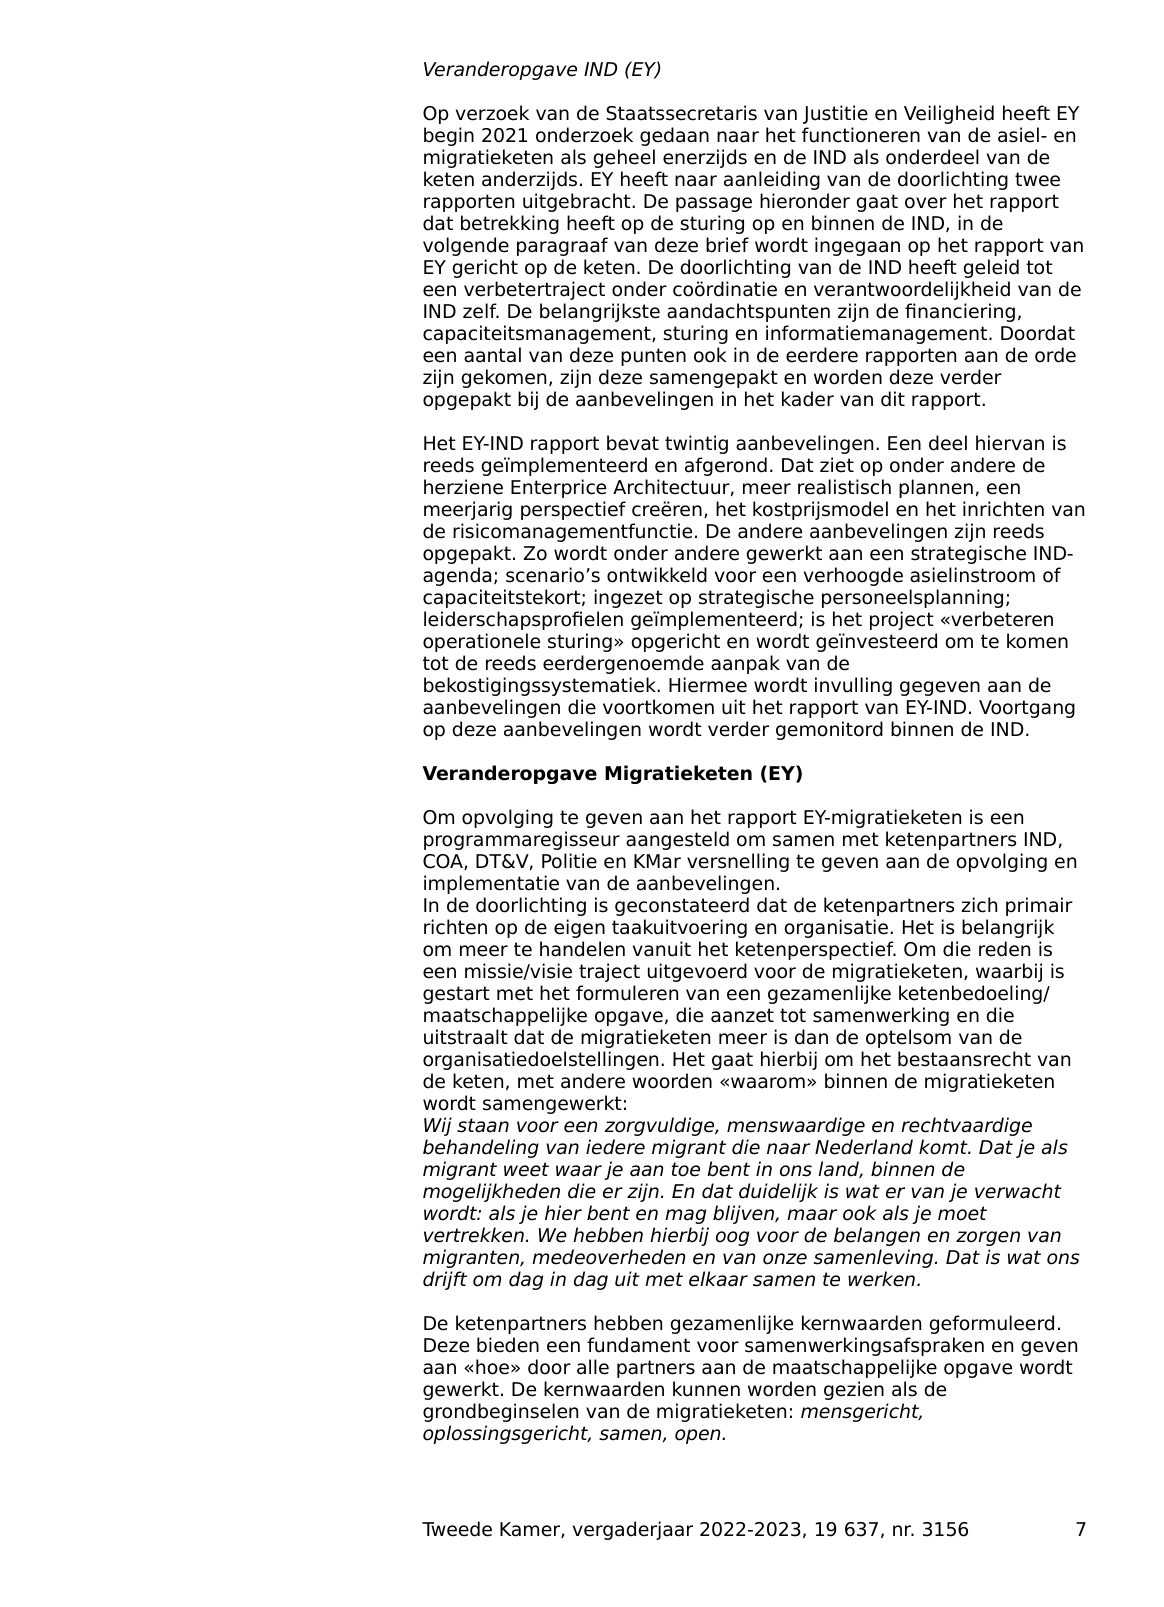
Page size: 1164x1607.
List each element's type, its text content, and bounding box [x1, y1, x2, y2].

text Wij staan voor een zorgvuldige, menswaardige en rechtvaardige behandeling van iedere migrant die naar Nederland komt. Dat je als migrant weet waar je aan toe bent in ons land, binnen de mogelijkheden die er zijn. En dat duidelijk is wat er van je verwacht wordt: als je hier bent en mag blijven, maar ook als je moet vertrekken. We hebben hierbij oog voor de belangen en zorgen van migranten, medeoverheden en van onze samenleving. Dat is wat ons drijft om dag in dag uit met elkaar samen te werken. [422, 1115, 1087, 1291]
text Op verzoek van de Staatssecretaris van Justitie en Veiligheid heeft EY begin 2021 onderzoek gedaan naar het functioneren van de asiel- en migratieketen als geheel enerzijds en de IND als onderdeel van de keten anderzijds. EY heeft naar aanleiding van de doorlichting twee rapporten uitgebracht. De passage hieronder gaat over het rapport dat betrekking heeft op de sturing op en binnen de IND, in de volgende paragraaf van deze brief wordt ingegaan op het rapport van EY gericht op de keten. De doorlichting van de IND heeft geleid tot een verbetertraject onder coördinatie en verantwoordelijkheid van de IND zelf. De belangrijkste aandachtspunten zijn de financiering, capaciteitsmanagement, sturing en informatiemanagement. Doordat een aantal van deze punten ook in de eerdere rapporten aan de orde zijn gekomen, zijn deze samengepakt en worden deze verder opgepakt bij de aanbevelingen in het kader van dit rapport. [422, 103, 1087, 411]
text Om opvolging te geven aan het rapport EY-migratieketen is een programmaregisseur aangesteld om samen met ketenpartners IND, COA, DT&V, Politie en KMar versnelling te geven aan de opvolging en implementatie van de aanbevelingen. [422, 807, 1087, 895]
text De ketenpartners hebben gezamenlijke kernwaarden geformuleerd. Deze bieden een fundament voor samenwerkingsafspraken en geven aan «hoe» door alle partners aan de maatschappelijke opgave wordt gewerkt. De kernwaarden kunnen worden gezien als de grondbeginselen van de migratieketen: mensgericht, oplossingsgericht, samen, open. [422, 1313, 1087, 1445]
subtitle Veranderopgave IND (EY) [422, 59, 1087, 81]
text In de doorlichting is geconstateerd dat de ketenpartners zich primair richten op de eigen taakuitvoering en organisatie. Het is belangrijk om meer te handelen vanuit het ketenperspectief. Om die reden is een missie/visie traject uitgevoerd voor de migratieketen, waarbij is gestart met het formuleren van een gezamenlijke ketenbedoeling/ maatschappelijke opgave, die aanzet tot samenwerking en die uitstraalt dat de migratieketen meer is dan de optelsom van de organisatiedoelstellingen. Het gaat hierbij om het bestaansrecht van de keten, met andere woorden «waarom» binnen de migratieketen wordt samengewerkt: [422, 895, 1087, 1115]
subtitle Veranderopgave Migratieketen (EY) [422, 763, 1087, 785]
text Het EY-IND rapport bevat twintig aanbevelingen. Een deel hiervan is reeds geïmplementeerd en afgerond. Dat ziet op onder andere de herziene Enterprice Architectuur, meer realistisch plannen, een meerjarig perspectief creëren, het kostprijsmodel en het inrichten van de risicomanagementfunctie. De andere aanbevelingen zijn reeds opgepakt. Zo wordt onder andere gewerkt aan een strategische IND-agenda; scenario’s ontwikkeld voor een verhoogde asielinstroom of capaciteitstekort; ingezet op strategische personeelsplanning; leiderschapsprofielen geïmplementeerd; is het project «verbeteren operationele sturing» opgericht en wordt geïnvesteerd om te komen tot de reeds eerdergenoemde aanpak van de bekostigingssystematiek. Hiermee wordt invulling gegeven aan de aanbevelingen die voortkomen uit het rapport van EY-IND. Voortgang op deze aanbevelingen wordt verder gemonitord binnen de IND. [422, 433, 1087, 741]
